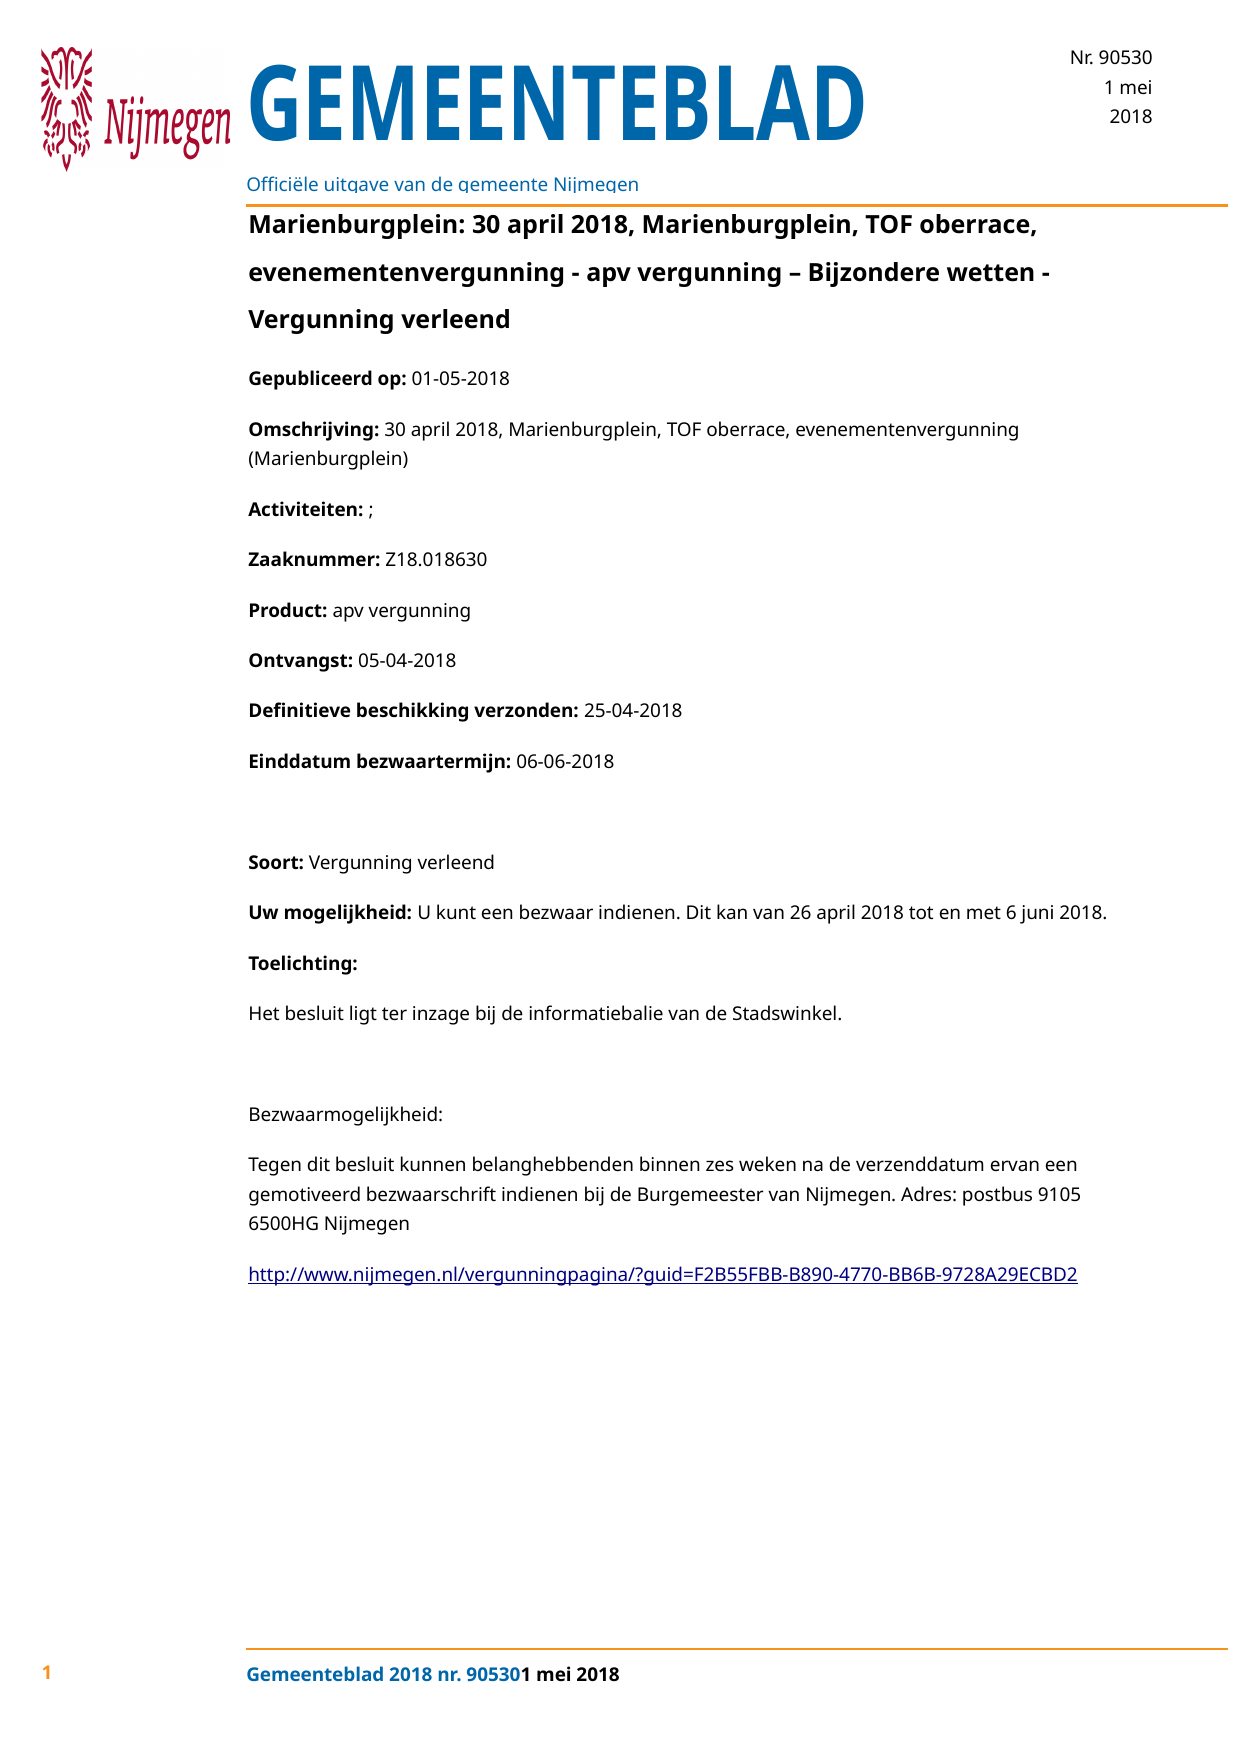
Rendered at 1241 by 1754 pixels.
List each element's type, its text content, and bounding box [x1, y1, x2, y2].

text Ontvangst: 05-04-2018 [248, 647, 1152, 673]
text Het besluit ligt ter inzage bij de informatiebalie van de Stadswinkel. [248, 1000, 1152, 1026]
text Soort: Vergunning verleend [248, 849, 1152, 874]
text http://www.nijmegen.nl/vergunningpagina/?guid=F2B55FBB-B890-4770-BB6B-9728A29ECBD2 [248, 1261, 1152, 1287]
text Product: apv vergunning [248, 597, 1152, 622]
text Uw mogelijkheid: U kunt een bezwaar indienen. Dit kan van 26 april 2018 tot en met 6 juni 2018. [248, 899, 1152, 925]
text Tegen dit besluit kunnen belanghebbenden binnen zes weken na de verzenddatum ervan een gemotiveerd bezwaarschrift indienen bij de Burgemeester van Nijmegen. Adres: postbus 9105 6500HG Nijmegen [248, 1151, 1152, 1236]
text Zaaknummer: Z18.018630 [248, 546, 1152, 572]
picture [41, 47, 231, 172]
text Einddatum bezwaartermijn: 06-06-2018 [248, 748, 1152, 774]
text Marienburgplein: 30 april 2018, Marienburgplein, TOF oberrace, evenementenvergunning - apv vergunning – Bijzondere wetten - Vergunning verleend [248, 207, 1152, 336]
text Activiteiten: ; [248, 496, 1152, 522]
text Gepubliceerd op: 01-05-2018 [248, 366, 1152, 391]
text Toelichting: [248, 950, 1152, 975]
text Definitieve beschikking verzonden: 25-04-2018 [248, 698, 1152, 723]
text Bezwaarmogelijkheid: [248, 1101, 1152, 1127]
text Omschrijving: 30 april 2018, Marienburgplein, TOF oberrace, evenementenvergunning (Marienburgplein) [248, 416, 1152, 471]
